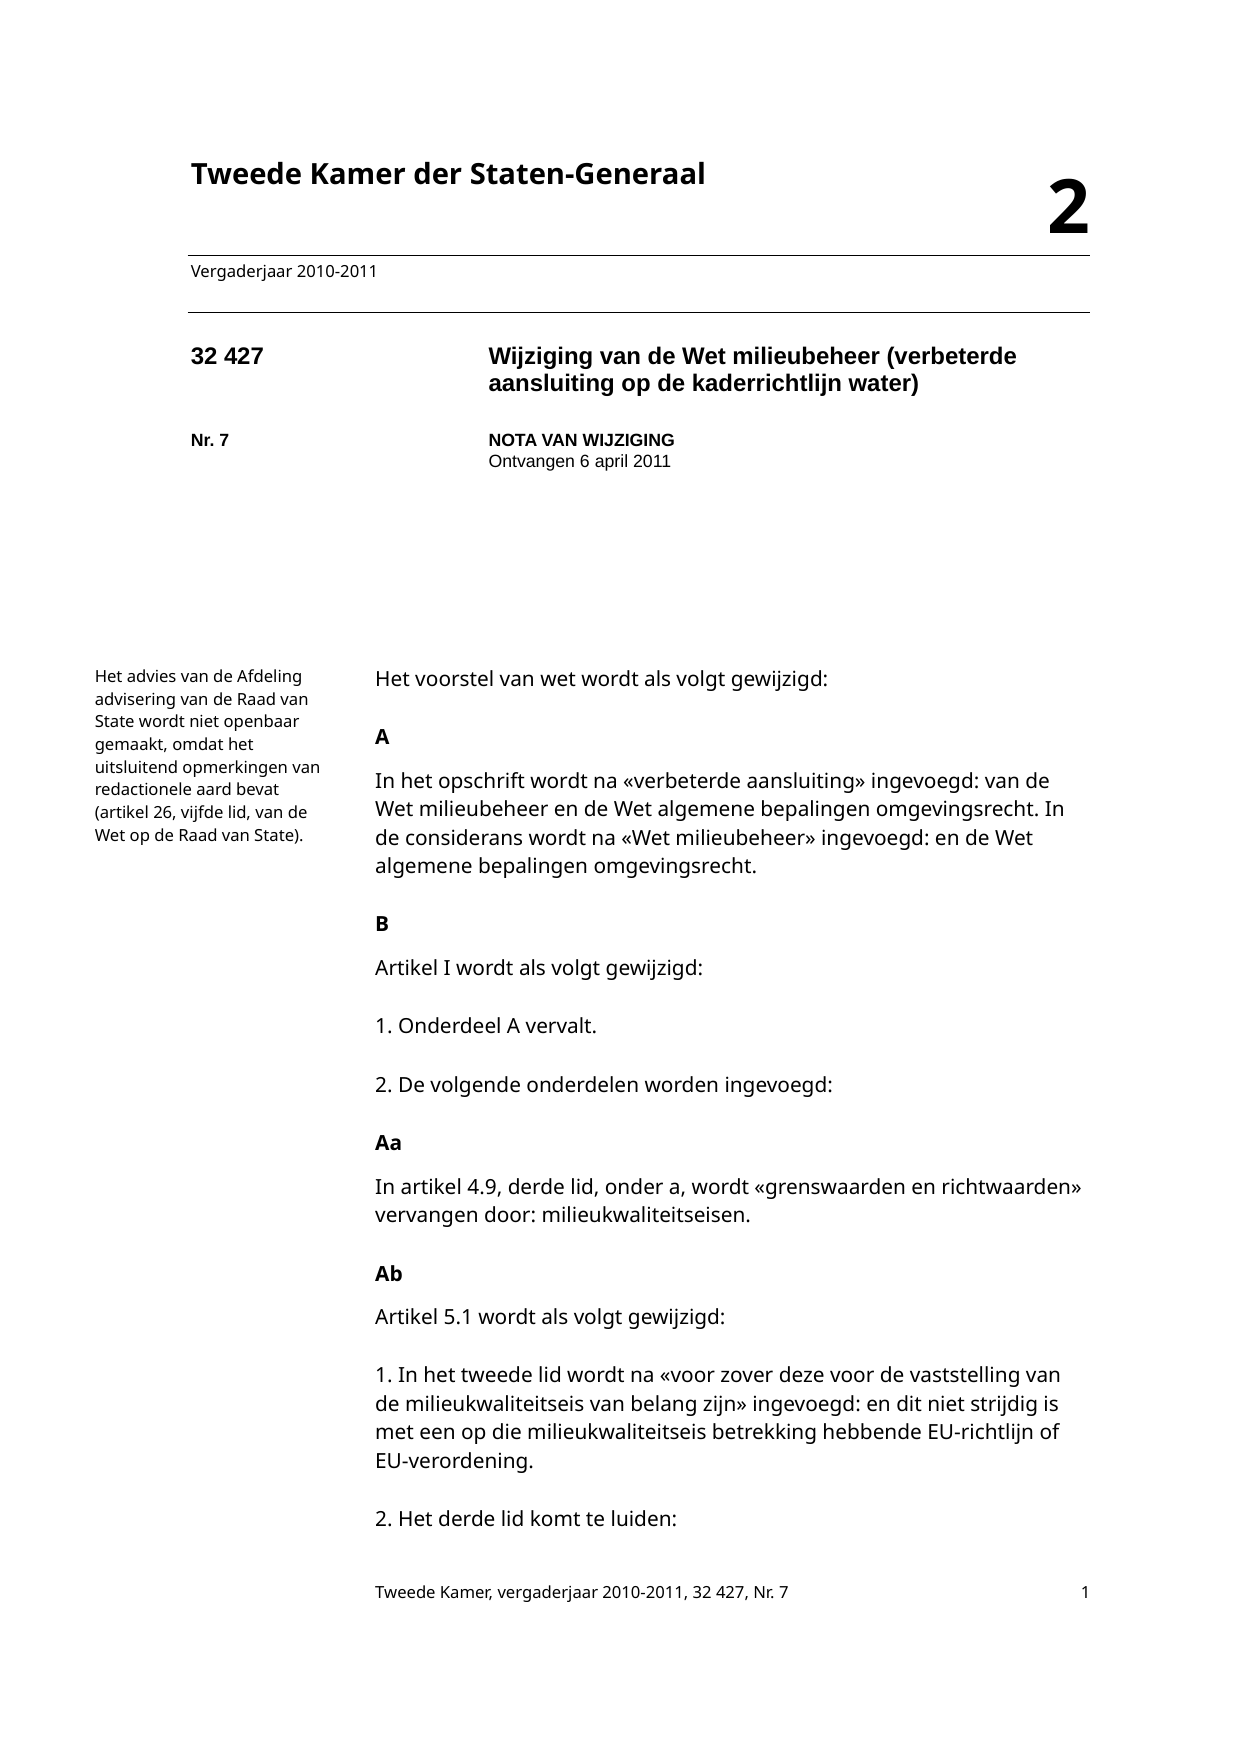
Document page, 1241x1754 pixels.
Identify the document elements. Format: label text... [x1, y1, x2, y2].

text Artikel I wordt als volgt gewijzigd: [375, 953, 1090, 981]
text Artikel 5.1 wordt als volgt gewijzigd: [375, 1302, 1090, 1331]
text 1. Onderdeel A vervalt. [375, 1011, 1090, 1040]
table_header Tweede Kamer der Staten-Generaal [188, 150, 909, 255]
text 2. De volgende onderdelen worden ingevoegd: [375, 1070, 1090, 1098]
text Aa [375, 1128, 1090, 1157]
text A [375, 722, 1090, 751]
table_cell [485, 313, 1090, 339]
text Het voorstel van wet wordt als volgt gewijzigd: [375, 664, 1090, 693]
text Het advies van de Afdeling advisering van de Raad van State wordt niet openbaar gemaakt, omdat het uitsluitend opmerkingen van redactionele aard bevat (artikel 26, vijfde lid, van de Wet op de Raad van State). [94, 664, 328, 846]
table_cell Wijziging van de Wet milieubeheer (verbeterde aansluiting op de kaderrichtlijn water) [485, 339, 1090, 427]
table_cell Vergaderjaar 2010-2011 [188, 256, 485, 312]
text In het opschrift wordt na «verbeterde aansluiting» ingevoegd: van de Wet milieubeheer en de Wet algemene bepalingen omgevingsrecht. In de considerans wordt na «Wet milieubeheer» ingevoegd: en de Wet algemene bepalingen omgevingsrecht. [375, 766, 1090, 879]
text 2. Het derde lid komt te luiden: [375, 1504, 1090, 1533]
text B [375, 909, 1090, 938]
table_cell 32 427 [188, 339, 485, 427]
table_cell Nr. 7 [188, 427, 485, 546]
text Ab [375, 1259, 1090, 1287]
table_header 2 [910, 150, 1090, 255]
table_cell [485, 256, 1090, 312]
table_cell NOTA VAN WIJZIGING Ontvangen 6 april 2011 [485, 427, 1090, 546]
text In artikel 4.9, derde lid, onder a, wordt «grenswaarden en richtwaarden» vervangen door: milieukwaliteitseisen. [375, 1172, 1090, 1229]
table_cell [188, 313, 485, 339]
text 1. In het tweede lid wordt na «voor zover deze voor de vaststelling van de milieukwaliteitseis van belang zijn» ingevoegd: en dit niet strijdig is met een op die milieukwaliteitseis betrekking hebbende EU-richtlijn of EU-verordening. [375, 1361, 1090, 1474]
